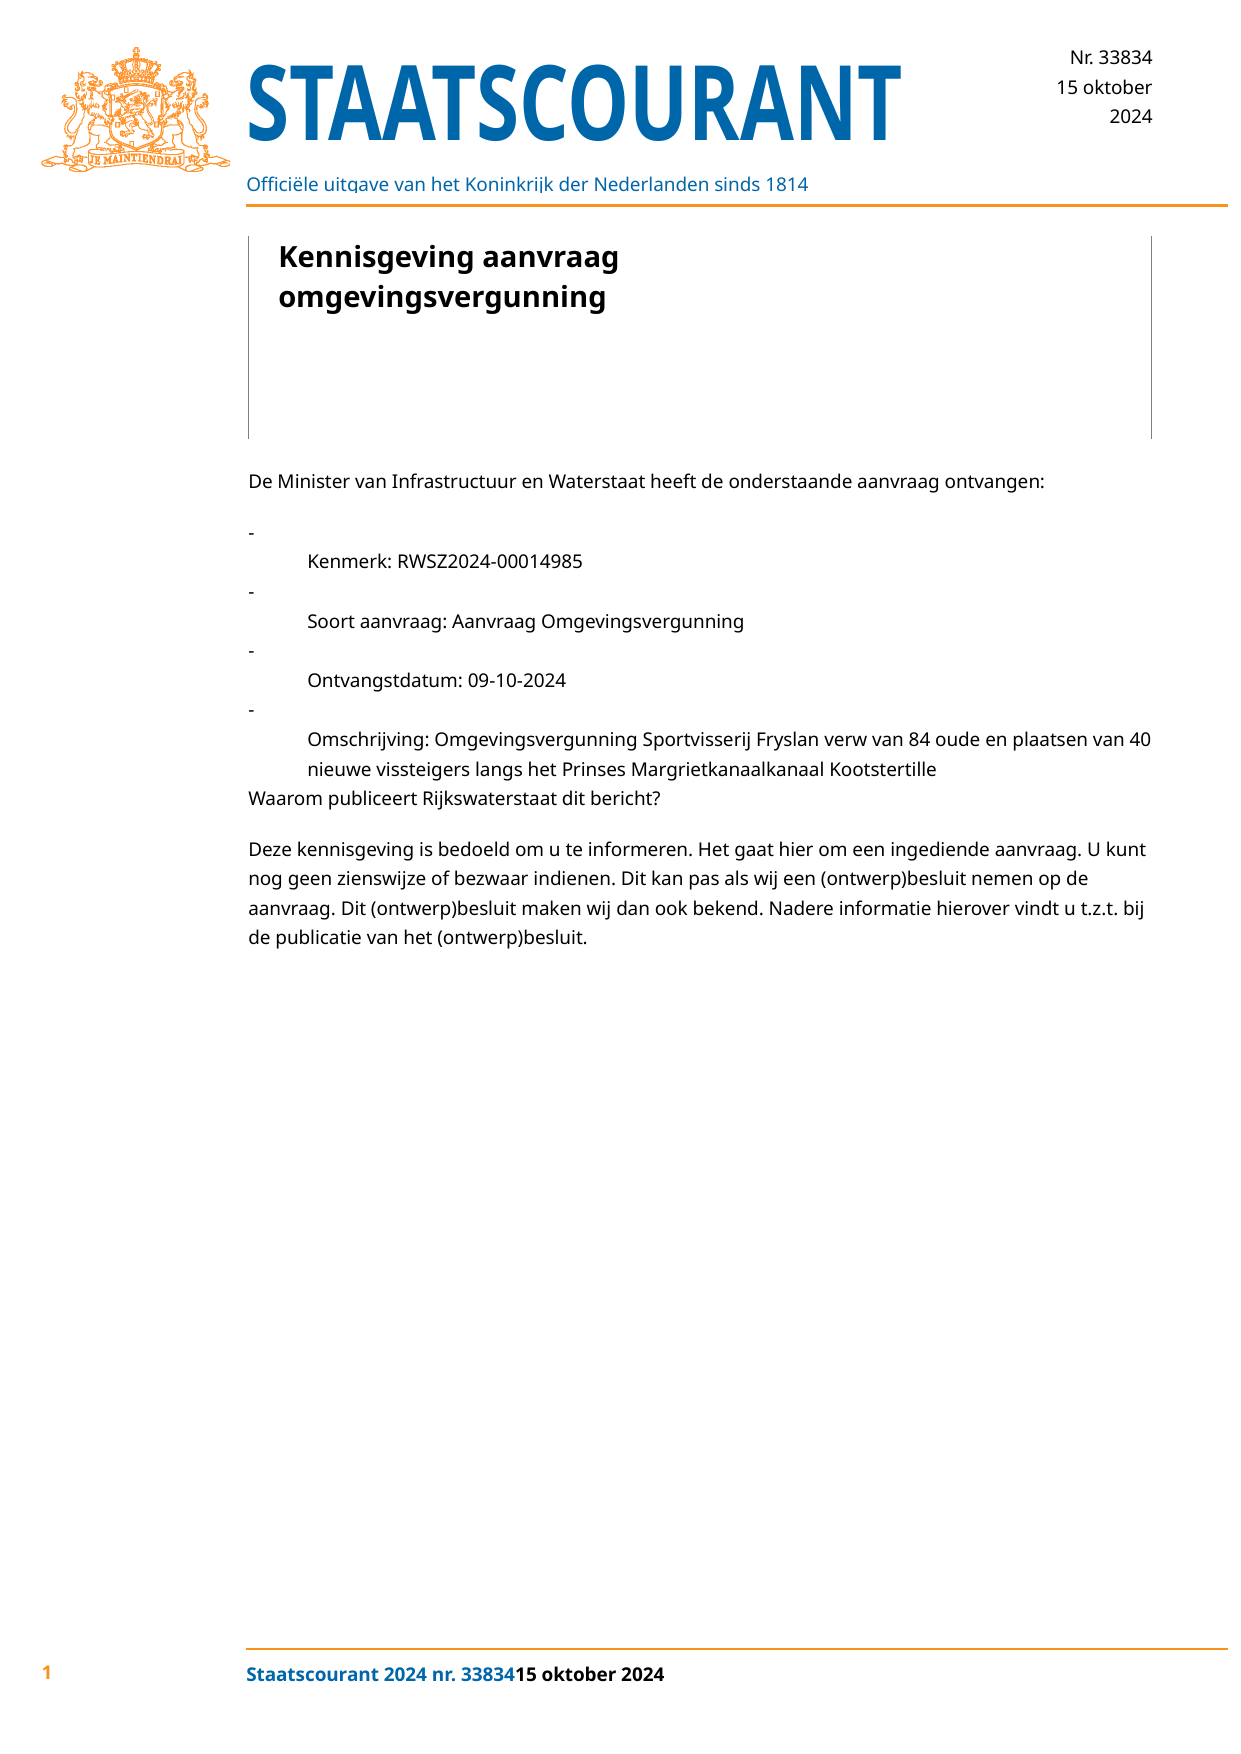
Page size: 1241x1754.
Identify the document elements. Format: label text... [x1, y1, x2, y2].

table_header Kennisgeving aanvraag omgevingsvergunning [249, 236, 850, 439]
list Kenmerk: RWSZ2024-00014985 [248, 549, 1152, 574]
list Ontvangstdatum: 09-10-2024 [248, 667, 1152, 693]
list Soort aanvraag: Aanvraag Omgevingsvergunning [248, 608, 1152, 633]
list Omschrijving: Omgevingsvergunning Sportvisserij Fryslan verw van 84 oude en plaatsen van 40 nieuwe vissteigers langs het Prinses Margrietkanaalkanaal Kootstertille [248, 726, 1152, 781]
table_header [850, 414, 1151, 439]
picture [41, 47, 231, 172]
text Waarom publiceert Rijkswaterstaat dit bericht? [248, 785, 1152, 811]
text Deze kennisgeving is bedoeld om u te informeren. Het gaat hier om een ingediende aanvraag. U kunt nog geen zienswijze of bezwaar indienen. Dit kan pas als wij een (ontwerp)besluit nemen op de aanvraag. Dit (ontwerp)besluit maken wij dan ook bekend. Nadere informatie hierover vindt u t.z.t. bij de publicatie van het (ontwerp)besluit. [248, 836, 1152, 950]
table_header [850, 236, 912, 413]
table_header [1090, 236, 1151, 413]
text De Minister van Infrastructuur en Waterstaat heeft de onderstaande aanvraag ontvangen: [248, 469, 1152, 494]
picture [912, 236, 1090, 414]
